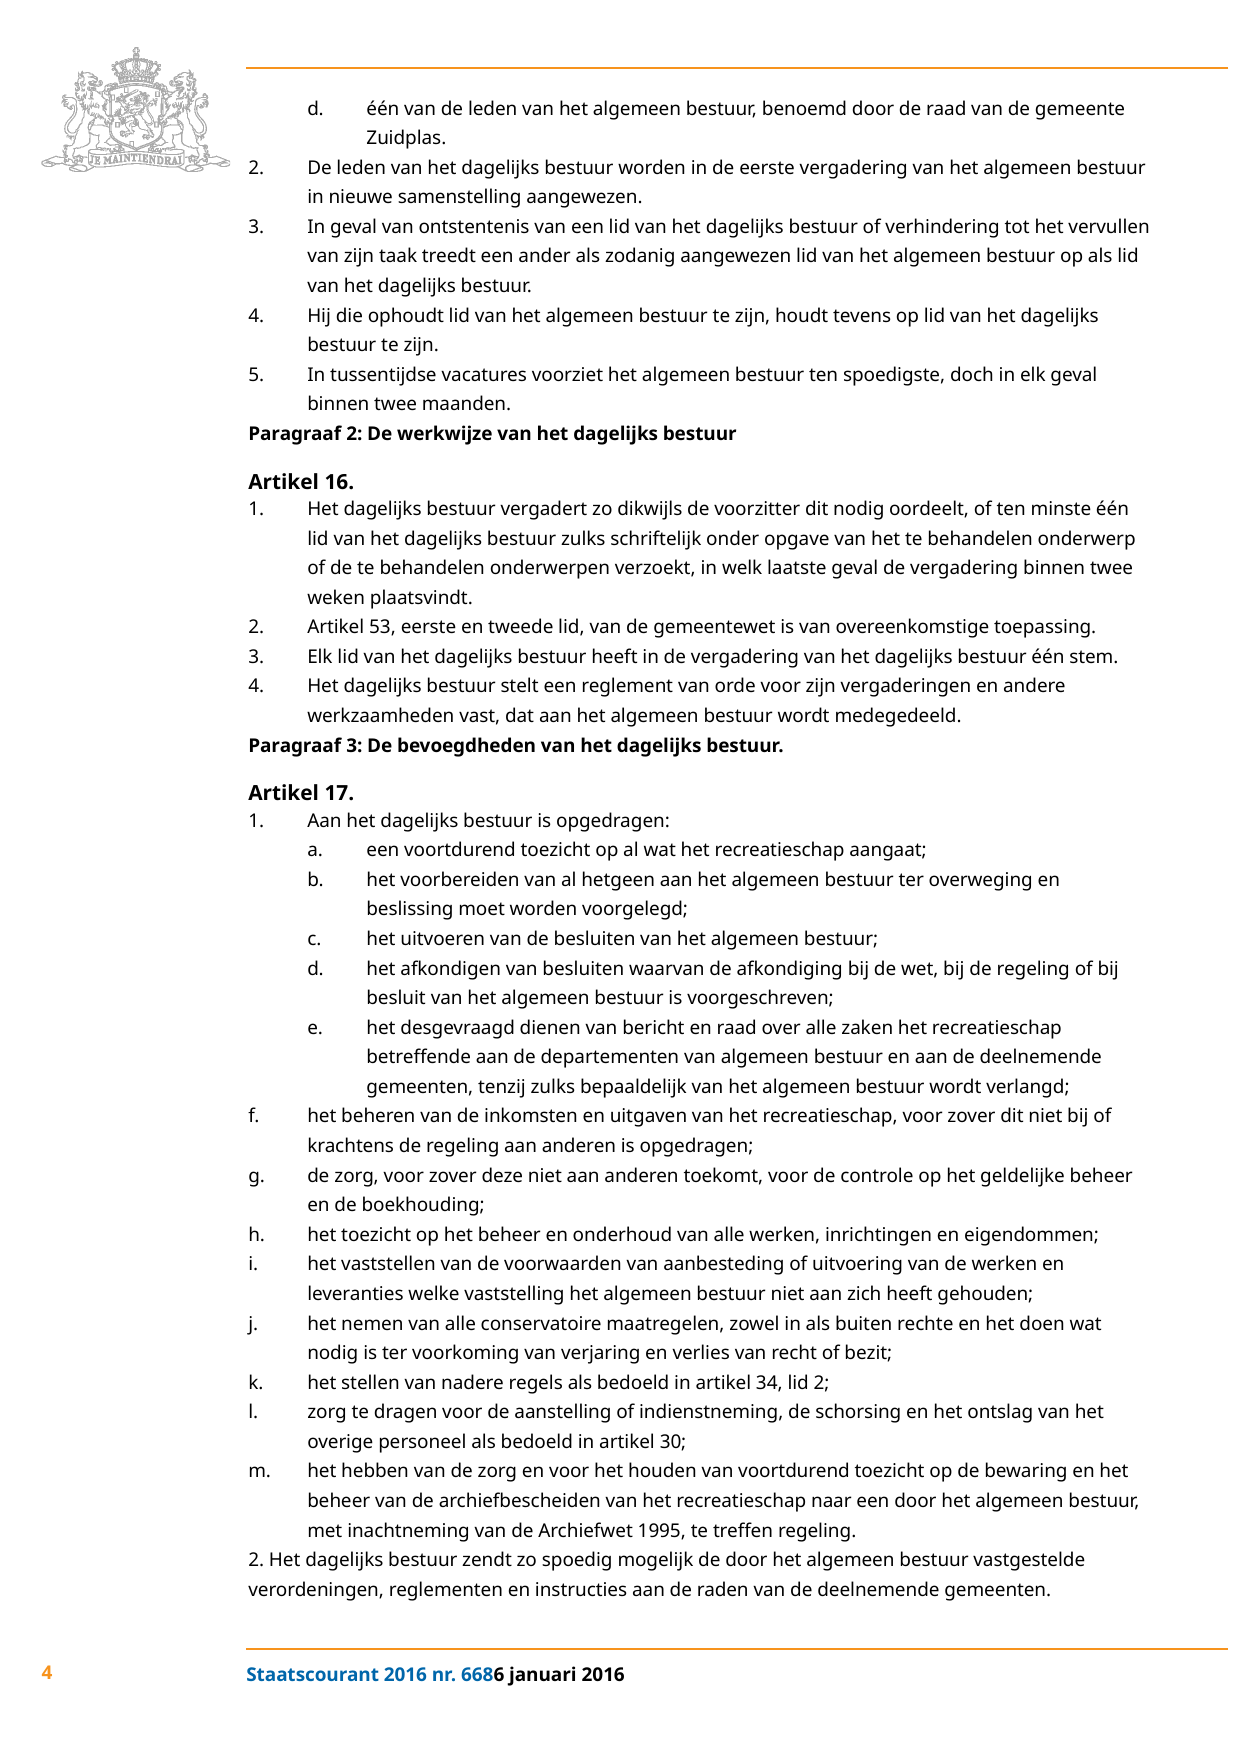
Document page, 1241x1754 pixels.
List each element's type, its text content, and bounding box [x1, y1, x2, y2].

text Paragraaf 2: De werkwijze van het dagelijks bestuur [248, 420, 1152, 446]
list In geval van ontstentenis van een lid van het dagelijks bestuur of verhindering tot het vervullen van zijn taak treedt een ander als zodanig aangewezen lid van het algemeen bestuur op als lid van het dagelijks bestuur. [248, 213, 1152, 298]
list Hij die ophoudt lid van het algemeen bestuur te zijn, houdt tevens op lid van het dagelijks bestuur te zijn. [248, 302, 1152, 357]
list het hebben van de zorg en voor het houden van voortdurend toezicht op de bewaring en het beheer van de archiefbescheiden van het recreatieschap naar een door het algemeen bestuur, met inachtneming van de Archiefwet 1995, te treffen regeling. [248, 1458, 1152, 1543]
list het toezicht op het beheer en onderhoud van alle werken, inrichtingen en eigendommen; [248, 1221, 1152, 1247]
list zorg te dragen voor de aanstelling of indienstneming, de schorsing en het ontslag van het overige personeel als bedoeld in artikel 30; [248, 1398, 1152, 1454]
text Artikel 17. [248, 778, 1152, 807]
list Elk lid van het dagelijks bestuur heeft in de vergadering van het dagelijks bestuur één stem. [248, 643, 1152, 669]
list een voortdurend toezicht op al wat het recreatieschap aangaat; [307, 836, 1152, 862]
picture [41, 47, 231, 172]
list het voorbereiden van al hetgeen aan het algemeen bestuur ter overweging en beslissing moet worden voorgelegd; [307, 866, 1152, 921]
list de zorg, voor zover deze niet aan anderen toekomt, voor de controle op het geldelijke beheer en de boekhouding; [248, 1162, 1152, 1217]
list Artikel 53, eerste en tweede lid, van de gemeentewet is van overeenkomstige toepassing. [248, 613, 1152, 639]
list het nemen van alle conservatoire maatregelen, zowel in als buiten rechte en het doen wat nodig is ter voorkoming van verjaring en verlies van recht of bezit; [248, 1310, 1152, 1365]
list het beheren van de inkomsten en uitgaven van het recreatieschap, voor zover dit niet bij of krachtens de regeling aan anderen is opgedragen; [248, 1103, 1152, 1158]
text Artikel 16. [248, 467, 1152, 495]
list Het dagelijks bestuur stelt een reglement van orde voor zijn vergaderingen en andere werkzaamheden vast, dat aan het algemeen bestuur wordt medegedeeld. [248, 673, 1152, 728]
list het desgevraagd dienen van bericht en raad over alle zaken het recreatieschap betreffende aan de departementen van algemeen bestuur en aan de deelnemende gemeenten, tenzij zulks bepaaldelijk van het algemeen bestuur wordt verlangd; [307, 1014, 1152, 1099]
list De leden van het dagelijks bestuur worden in de eerste vergadering van het algemeen bestuur in nieuwe samenstelling aangewezen. [248, 154, 1152, 209]
list het vaststellen van de voorwaarden van aanbesteding of uitvoering van de werken en leveranties welke vaststelling het algemeen bestuur niet aan zich heeft gehouden; [248, 1251, 1152, 1306]
list In tussentijdse vacatures voorziet het algemeen bestuur ten spoedigste, doch in elk geval binnen twee maanden. [248, 361, 1152, 416]
list het stellen van nadere regels als bedoeld in artikel 34, lid 2; [248, 1369, 1152, 1395]
list één van de leden van het algemeen bestuur, benoemd door de raad van de gemeente Zuidplas. [307, 95, 1152, 150]
text 2. Het dagelijks bestuur zendt zo spoedig mogelijk de door het algemeen bestuur vastgestelde verordeningen, reglementen en instructies aan de raden van de deelnemende gemeenten. [248, 1546, 1152, 1602]
list het uitvoeren van de besluiten van het algemeen bestuur; [307, 925, 1152, 951]
text Paragraaf 3: De bevoegdheden van het dagelijks bestuur. [248, 732, 1152, 758]
list Het dagelijks bestuur vergadert zo dikwijls de voorzitter dit nodig oordeelt, of ten minste één lid van het dagelijks bestuur zulks schriftelijk onder opgave van het te behandelen onderwerp of de te behandelen onderwerpen verzoekt, in welk laatste geval de vergadering binnen twee weken plaatsvindt. [248, 495, 1152, 610]
list het afkondigen van besluiten waarvan de afkondiging bij de wet, bij de regeling of bij besluit van het algemeen bestuur is voorgeschreven; [307, 955, 1152, 1010]
list Aan het dagelijks bestuur is opgedragen: [248, 807, 1152, 833]
